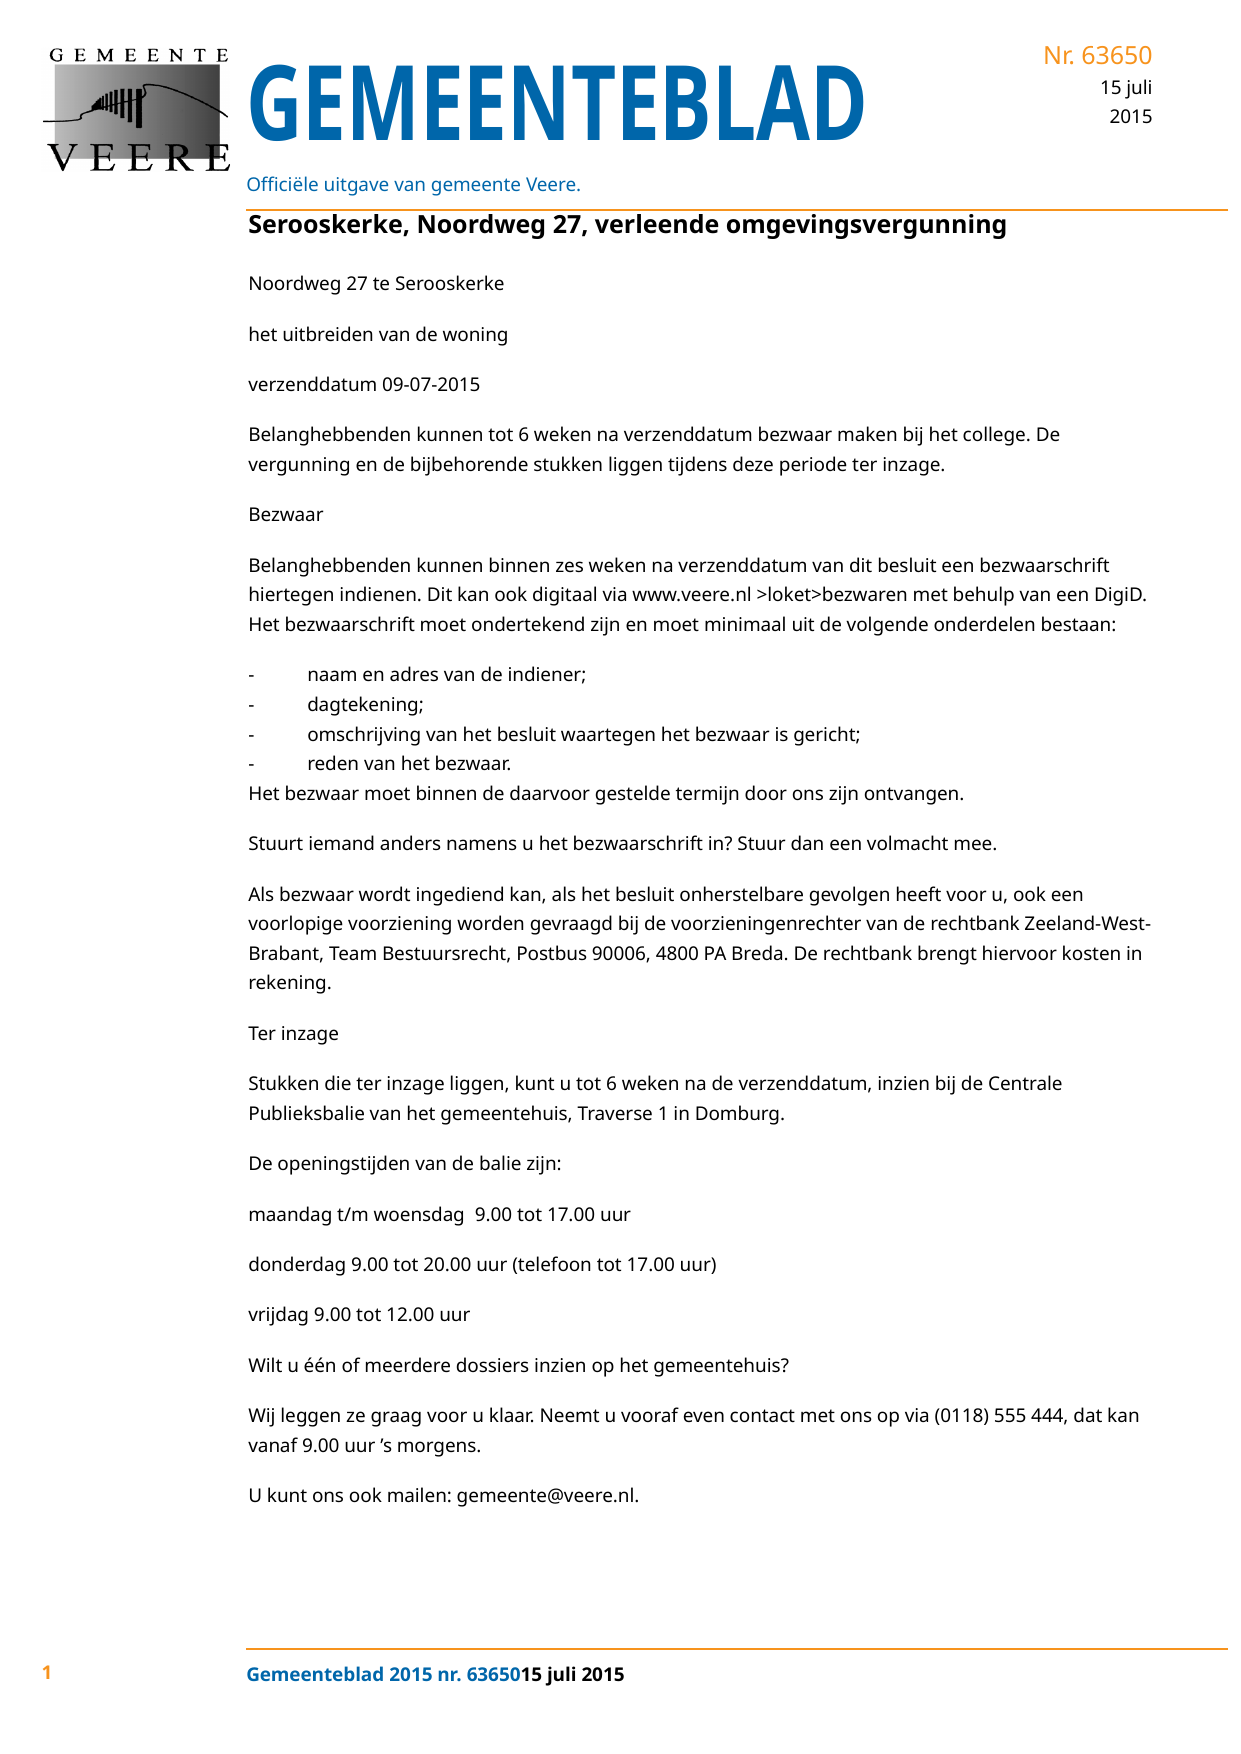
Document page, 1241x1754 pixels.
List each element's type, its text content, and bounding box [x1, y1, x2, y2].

text Wij leggen ze graag voor u klaar. Neemt u vooraf even contact met ons op via (0118) 555 444, dat kan vanaf 9.00 uur ’s morgens. [248, 1402, 1152, 1458]
list omschrijving van het besluit waartegen het bezwaar is gericht; [248, 721, 1152, 746]
text Belanghebbenden kunnen binnen zes weken na verzenddatum van dit besluit een bezwaarschrift hiertegen indienen. Dit kan ook digitaal via www.veere.nl >loket>bezwaren met behulp van een DigiD. Het bezwaarschrift moet ondertekend zijn en moet minimaal uit de volgende onderdelen bestaan: [248, 552, 1152, 637]
text Ter inzage [248, 1020, 1152, 1046]
list dagtekening; [248, 691, 1152, 717]
text Het bezwaar moet binnen de daarvoor gestelde termijn door ons zijn ontvangen. [248, 780, 1152, 806]
text Bezwaar [248, 502, 1152, 527]
text donderdag 9.00 tot 20.00 uur (telefoon tot 17.00 uur) [248, 1251, 1152, 1277]
text het uitbreiden van de woning [248, 321, 1152, 346]
text U kunt ons ook mailen: gemeente@veere.nl. [248, 1482, 1152, 1508]
text maandag t/m woensdag 9.00 tot 17.00 uur [248, 1201, 1152, 1226]
text Serooskerke, Noordweg 27, verleende omgevingsvergunning [248, 211, 1152, 241]
text Wilt u één of meerdere dossiers inzien op het gemeentehuis? [248, 1352, 1152, 1378]
text Stuurt iemand anders namens u het bezwaarschrift in? Stuur dan een volmacht mee. [248, 830, 1152, 856]
text Stukken die ter inzage liggen, kunt u tot 6 weken na de verzenddatum, inzien bij de Centrale Publieksbalie van het gemeentehuis, Traverse 1 in Domburg. [248, 1070, 1152, 1126]
list reden van het bezwaar. [248, 750, 1152, 776]
text verzenddatum 09-07-2015 [248, 371, 1152, 397]
text Belanghebbenden kunnen tot 6 weken na verzenddatum bezwaar maken bij het college. De vergunning en de bijbehorende stukken liggen tijdens deze periode ter inzage. [248, 422, 1152, 477]
text Als bezwaar wordt ingediend kan, als het besluit onherstelbare gevolgen heeft voor u, ook een voorlopige voorziening worden gevraagd bij de voorzieningenrechter van de rechtbank Zeeland-West-Brabant, Team Bestuursrecht, Postbus 90006, 4800 PA Breda. De rechtbank brengt hiervoor kosten in rekening. [248, 881, 1152, 995]
list naam en adres van de indiener; [248, 662, 1152, 687]
text De openingstijden van de balie zijn: [248, 1150, 1152, 1176]
text Noordweg 27 te Serooskerke [248, 270, 1152, 296]
picture [41, 47, 231, 172]
text vrijdag 9.00 tot 12.00 uur [248, 1302, 1152, 1327]
